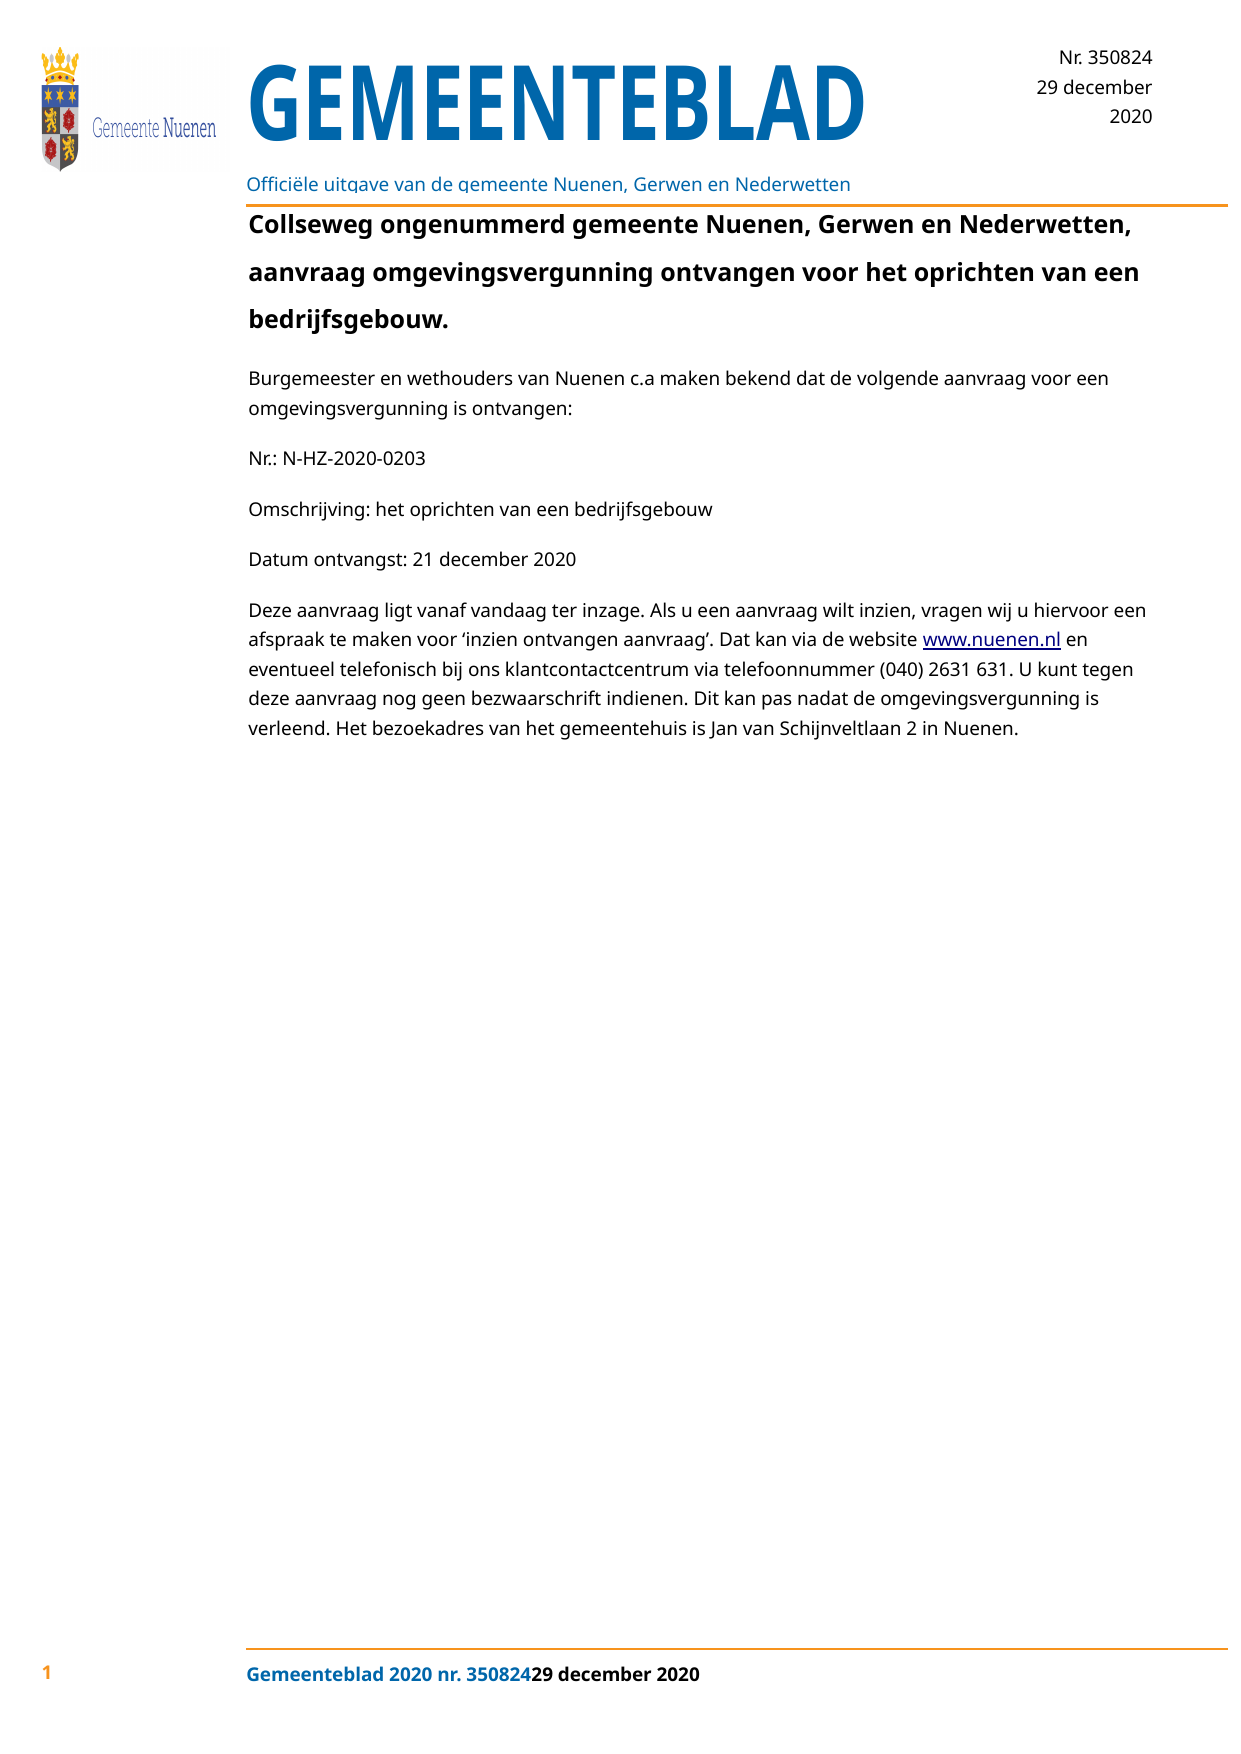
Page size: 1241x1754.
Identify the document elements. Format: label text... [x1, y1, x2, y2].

text Burgemeester en wethouders van Nuenen c.a maken bekend dat de volgende aanvraag voor een omgevingsvergunning is ontvangen: [248, 366, 1152, 421]
text Deze aanvraag ligt vanaf vandaag ter inzage. Als u een aanvraag wilt inzien, vragen wij u hiervoor een afspraak te maken voor ‘inzien ontvangen aanvraag’. Dat kan via de website www.nuenen.nl en eventueel telefonisch bij ons klantcontactcentrum via telefoonnummer (040) 2631 631. U kunt tegen deze aanvraag nog geen bezwaarschrift indienen. Dit kan pas nadat de omgevingsvergunning is verleend. Het bezoekadres van het gemeentehuis is Jan van Schijnveltlaan 2 in Nuenen. [248, 597, 1152, 741]
text Omschrijving: het oprichten van een bedrijfsgebouw [248, 496, 1152, 522]
picture [41, 47, 231, 172]
text Nr.: N-HZ-2020-0203 [248, 446, 1152, 471]
text Collseweg ongenummerd gemeente Nuenen, Gerwen en Nederwetten, aanvraag omgevingsvergunning ontvangen voor het oprichten van een bedrijfsgebouw. [248, 207, 1152, 336]
text Datum ontvangst: 21 december 2020 [248, 546, 1152, 572]
